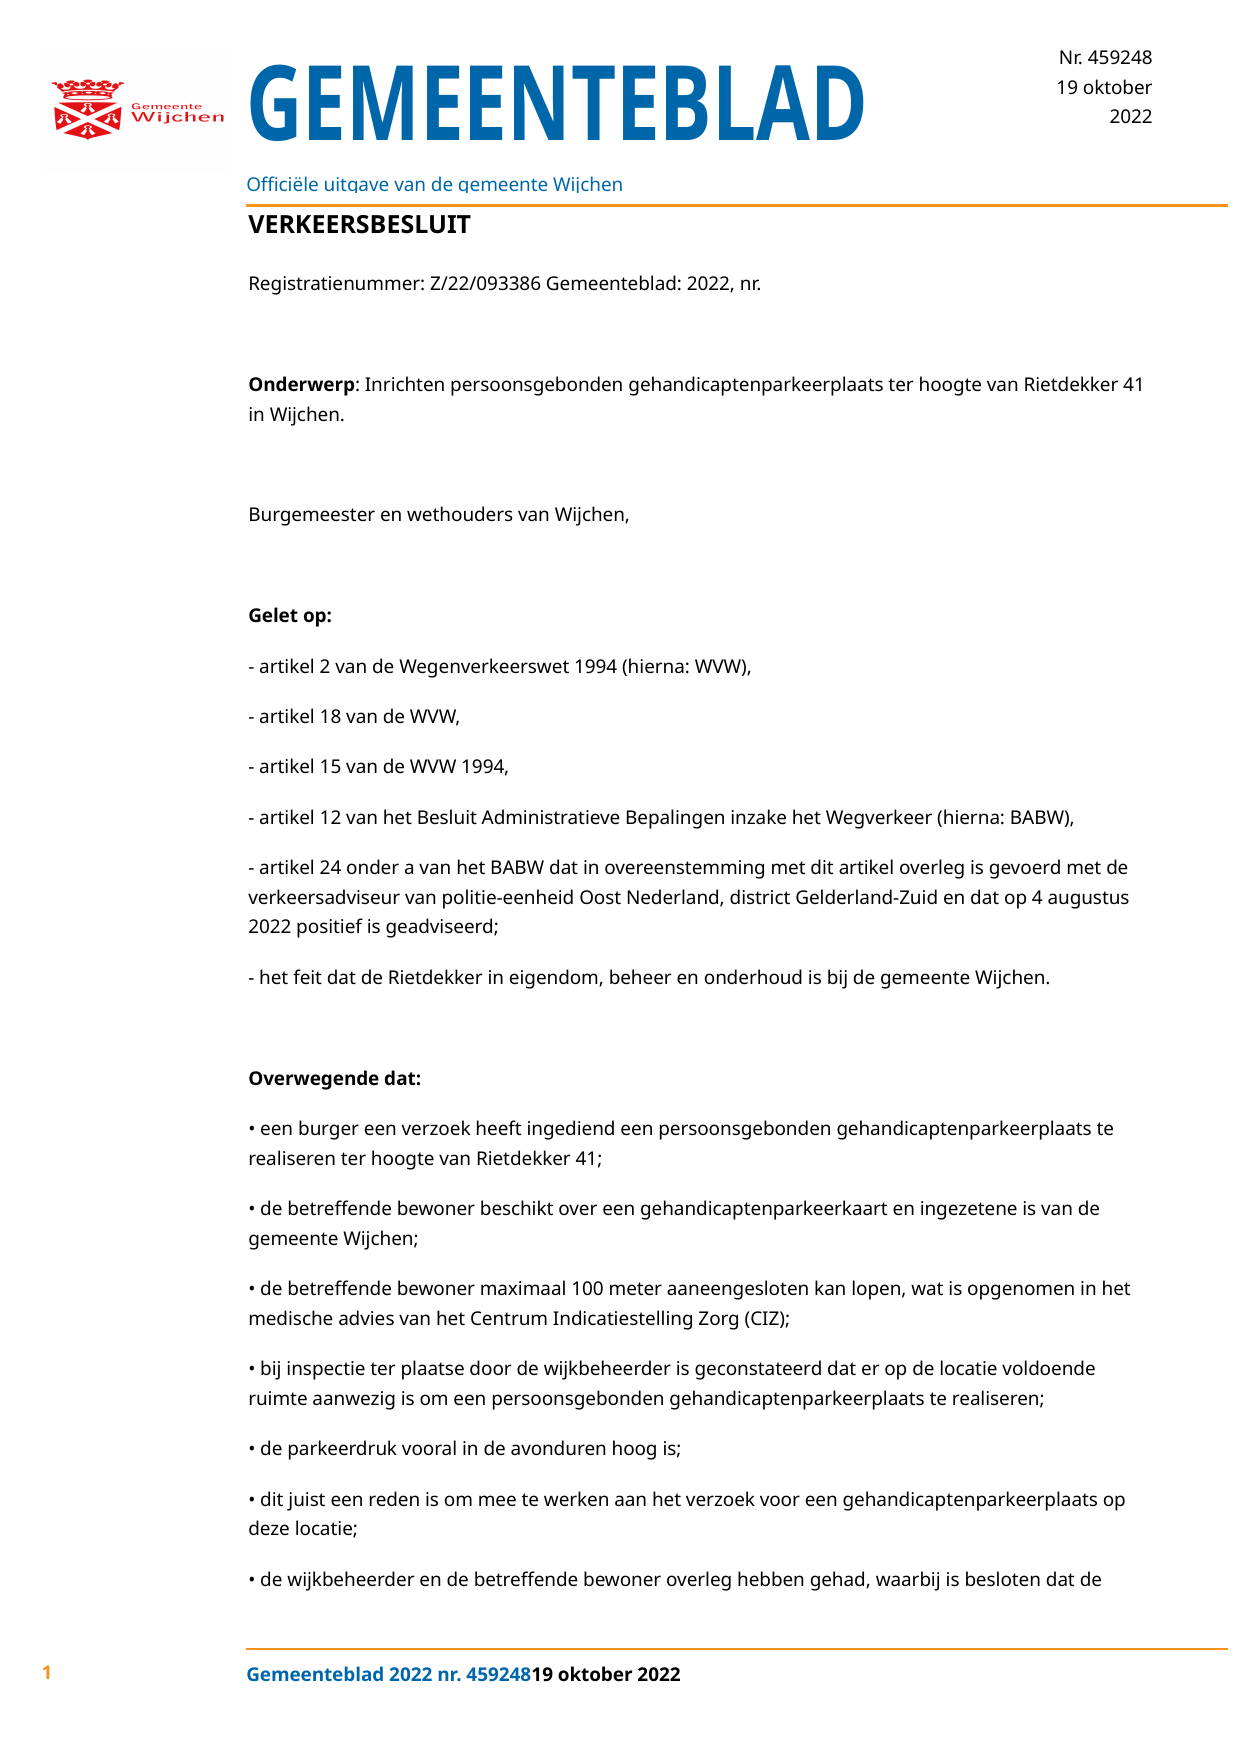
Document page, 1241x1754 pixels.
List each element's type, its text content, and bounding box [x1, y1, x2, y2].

text • de betreffende bewoner beschikt over een gehandicaptenparkeerkaart en ingezetene is van de gemeente Wijchen; [248, 1195, 1152, 1251]
text - artikel 15 van de WVW 1994, [248, 754, 1152, 779]
text • de betreffende bewoner maximaal 100 meter aaneengesloten kan lopen, wat is opgenomen in het medische advies van het Centrum Indicatiestelling Zorg (CIZ); [248, 1275, 1152, 1331]
text • dit juist een reden is om mee te werken aan het verzoek voor een gehandicaptenparkeerplaats op deze locatie; [248, 1486, 1152, 1541]
text Burgemeester en wethouders van Wijchen, [248, 502, 1152, 527]
text Gelet op: [248, 602, 1152, 628]
text - artikel 18 van de WVW, [248, 703, 1152, 729]
text • de parkeerdruk vooral in de avonduren hoog is; [248, 1435, 1152, 1461]
text Overwegende dat: [248, 1065, 1152, 1091]
text - het feit dat de Rietdekker in eigendom, beheer en onderhoud is bij de gemeente Wijchen. [248, 964, 1152, 990]
picture [41, 47, 231, 172]
text Onderwerp: Inrichten persoonsgebonden gehandicaptenparkeerplaats ter hoogte van Rietdekker 41 in Wijchen. [248, 371, 1152, 426]
text - artikel 24 onder a van het BABW dat in overeenstemming met dit artikel overleg is gevoerd met de verkeersadviseur van politie-eenheid Oost Nederland, district Gelderland-Zuid en dat op 4 augustus 2022 positief is geadviseerd; [248, 854, 1152, 939]
text Registratienummer: Z/22/093386 Gemeenteblad: 2022, nr. [248, 270, 1152, 296]
text • een burger een verzoek heeft ingediend een persoonsgebonden gehandicaptenparkeerplaats te realiseren ter hoogte van Rietdekker 41; [248, 1115, 1152, 1171]
text - artikel 12 van het Besluit Administratieve Bepalingen inzake het Wegverkeer (hierna: BABW), [248, 804, 1152, 830]
text • bij inspectie ter plaatse door de wijkbeheerder is geconstateerd dat er op de locatie voldoende ruimte aanwezig is om een persoonsgebonden gehandicaptenparkeerplaats te realiseren; [248, 1355, 1152, 1411]
text - artikel 2 van de Wegenverkeerswet 1994 (hierna: WVW), [248, 653, 1152, 678]
text VERKEERSBESLUIT [248, 207, 1152, 241]
text • de wijkbeheerder en de betreffende bewoner overleg hebben gehad, waarbij is besloten dat de [248, 1566, 1152, 1591]
